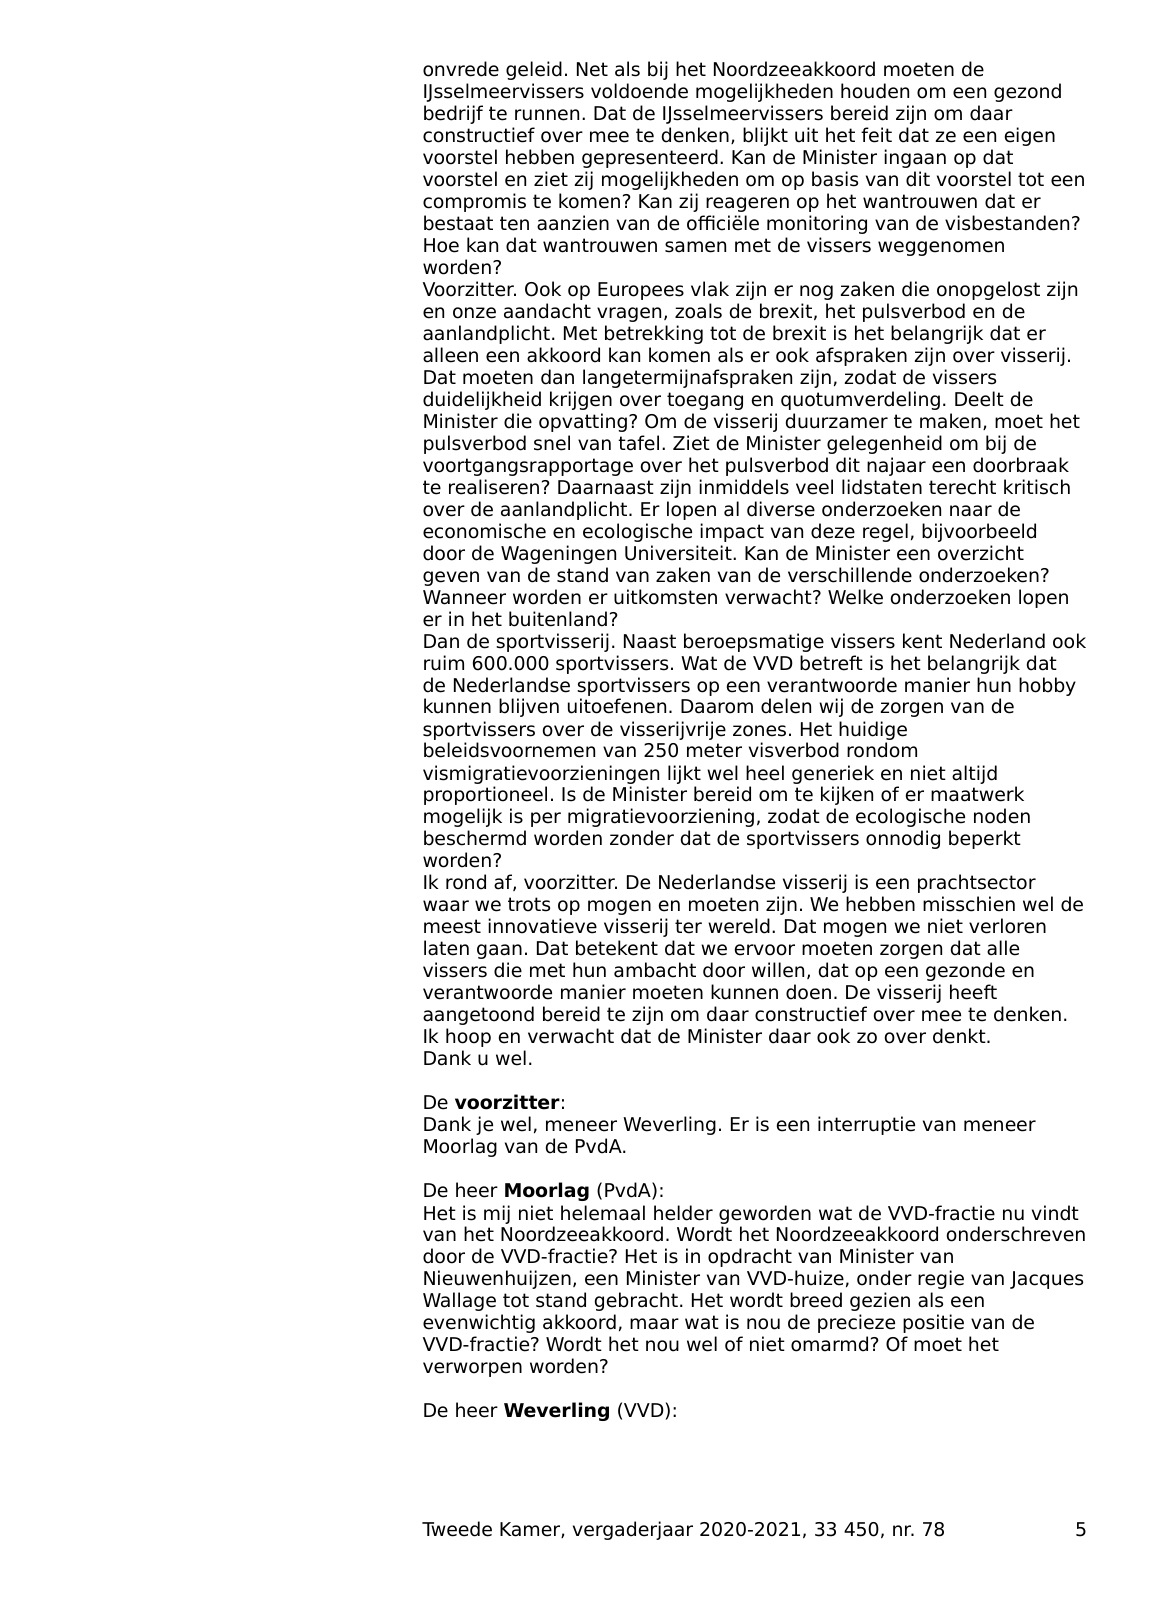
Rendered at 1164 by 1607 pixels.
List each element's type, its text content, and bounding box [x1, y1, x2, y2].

text Dank u wel. [422, 1048, 1087, 1070]
text Het is mij niet helemaal helder geworden wat de VVD-fractie nu vindt van het Noordzeeakkoord. Wordt het Noordzeeakkoord onderschreven door de VVD-fractie? Het is in opdracht van Minister van Nieuwenhuijzen, een Minister van VVD-huize, onder regie van Jacques Wallage tot stand gebracht. Het wordt breed gezien als een evenwichtig akkoord, maar wat is nou de precieze positie van de VVD-fractie? Wordt het nou wel of niet omarmd? Of moet het verworpen worden? [422, 1202, 1087, 1378]
text Dan de sportvisserij. Naast beroepsmatige vissers kent Nederland ook ruim 600.000 sportvissers. Wat de VVD betreft is het belangrijk dat de Nederlandse sportvissers op een verantwoorde manier hun hobby kunnen blijven uitoefenen. Daarom delen wij de zorgen van de sportvissers over de visserijvrije zones. Het huidige beleidsvoornemen van 250 meter visverbod rondom vismigratievoorzieningen lijkt wel heel generiek en niet altijd proportioneel. Is de Minister bereid om te kijken of er maatwerk mogelijk is per migratievoorziening, zodat de ecologische noden beschermd worden zonder dat de sportvissers onnodig beperkt worden? [422, 631, 1087, 872]
text De heer Weverling (VVD): [422, 1400, 1087, 1422]
text De heer Moorlag (PvdA): [422, 1180, 1087, 1202]
text Voorzitter. Ook op Europees vlak zijn er nog zaken die onopgelost zijn en onze aandacht vragen, zoals de brexit, het pulsverbod en de aanlandplicht. Met betrekking tot de brexit is het belangrijk dat er alleen een akkoord kan komen als er ook afspraken zijn over visserij. Dat moeten dan langetermijnafspraken zijn, zodat de vissers duidelijkheid krijgen over toegang en quotumverdeling. Deelt de Minister die opvatting? Om de visserij duurzamer te maken, moet het pulsverbod snel van tafel. Ziet de Minister gelegenheid om bij de voortgangsrapportage over het pulsverbod dit najaar een doorbraak te realiseren? Daarnaast zijn inmiddels veel lidstaten terecht kritisch over de aanlandplicht. Er lopen al diverse onderzoeken naar de economische en ecologische impact van deze regel, bijvoorbeeld door de Wageningen Universiteit. Kan de Minister een overzicht geven van de stand van zaken van de verschillende onderzoeken? Wanneer worden er uitkomsten verwacht? Welke onderzoeken lopen er in het buitenland? [422, 279, 1087, 631]
text onvrede geleid. Net als bij het Noordzeeakkoord moeten de IJsselmeervissers voldoende mogelijkheden houden om een gezond bedrijf te runnen. Dat de IJsselmeervissers bereid zijn om daar constructief over mee te denken, blijkt uit het feit dat ze een eigen voorstel hebben gepresenteerd. Kan de Minister ingaan op dat voorstel en ziet zij mogelijkheden om op basis van dit voorstel tot een compromis te komen? Kan zij reageren op het wantrouwen dat er bestaat ten aanzien van de officiële monitoring van de visbestanden? Hoe kan dat wantrouwen samen met de vissers weggenomen worden? [422, 59, 1087, 279]
text Dank je wel, meneer Weverling. Er is een interruptie van meneer Moorlag van de PvdA. [422, 1114, 1087, 1158]
text Ik rond af, voorzitter. De Nederlandse visserij is een prachtsector waar we trots op mogen en moeten zijn. We hebben misschien wel de meest innovatieve visserij ter wereld. Dat mogen we niet verloren laten gaan. Dat betekent dat we ervoor moeten zorgen dat alle vissers die met hun ambacht door willen, dat op een gezonde en verantwoorde manier moeten kunnen doen. De visserij heeft aangetoond bereid te zijn om daar constructief over mee te denken. Ik hoop en verwacht dat de Minister daar ook zo over denkt. [422, 872, 1087, 1048]
text De voorzitter: [422, 1092, 1087, 1114]
